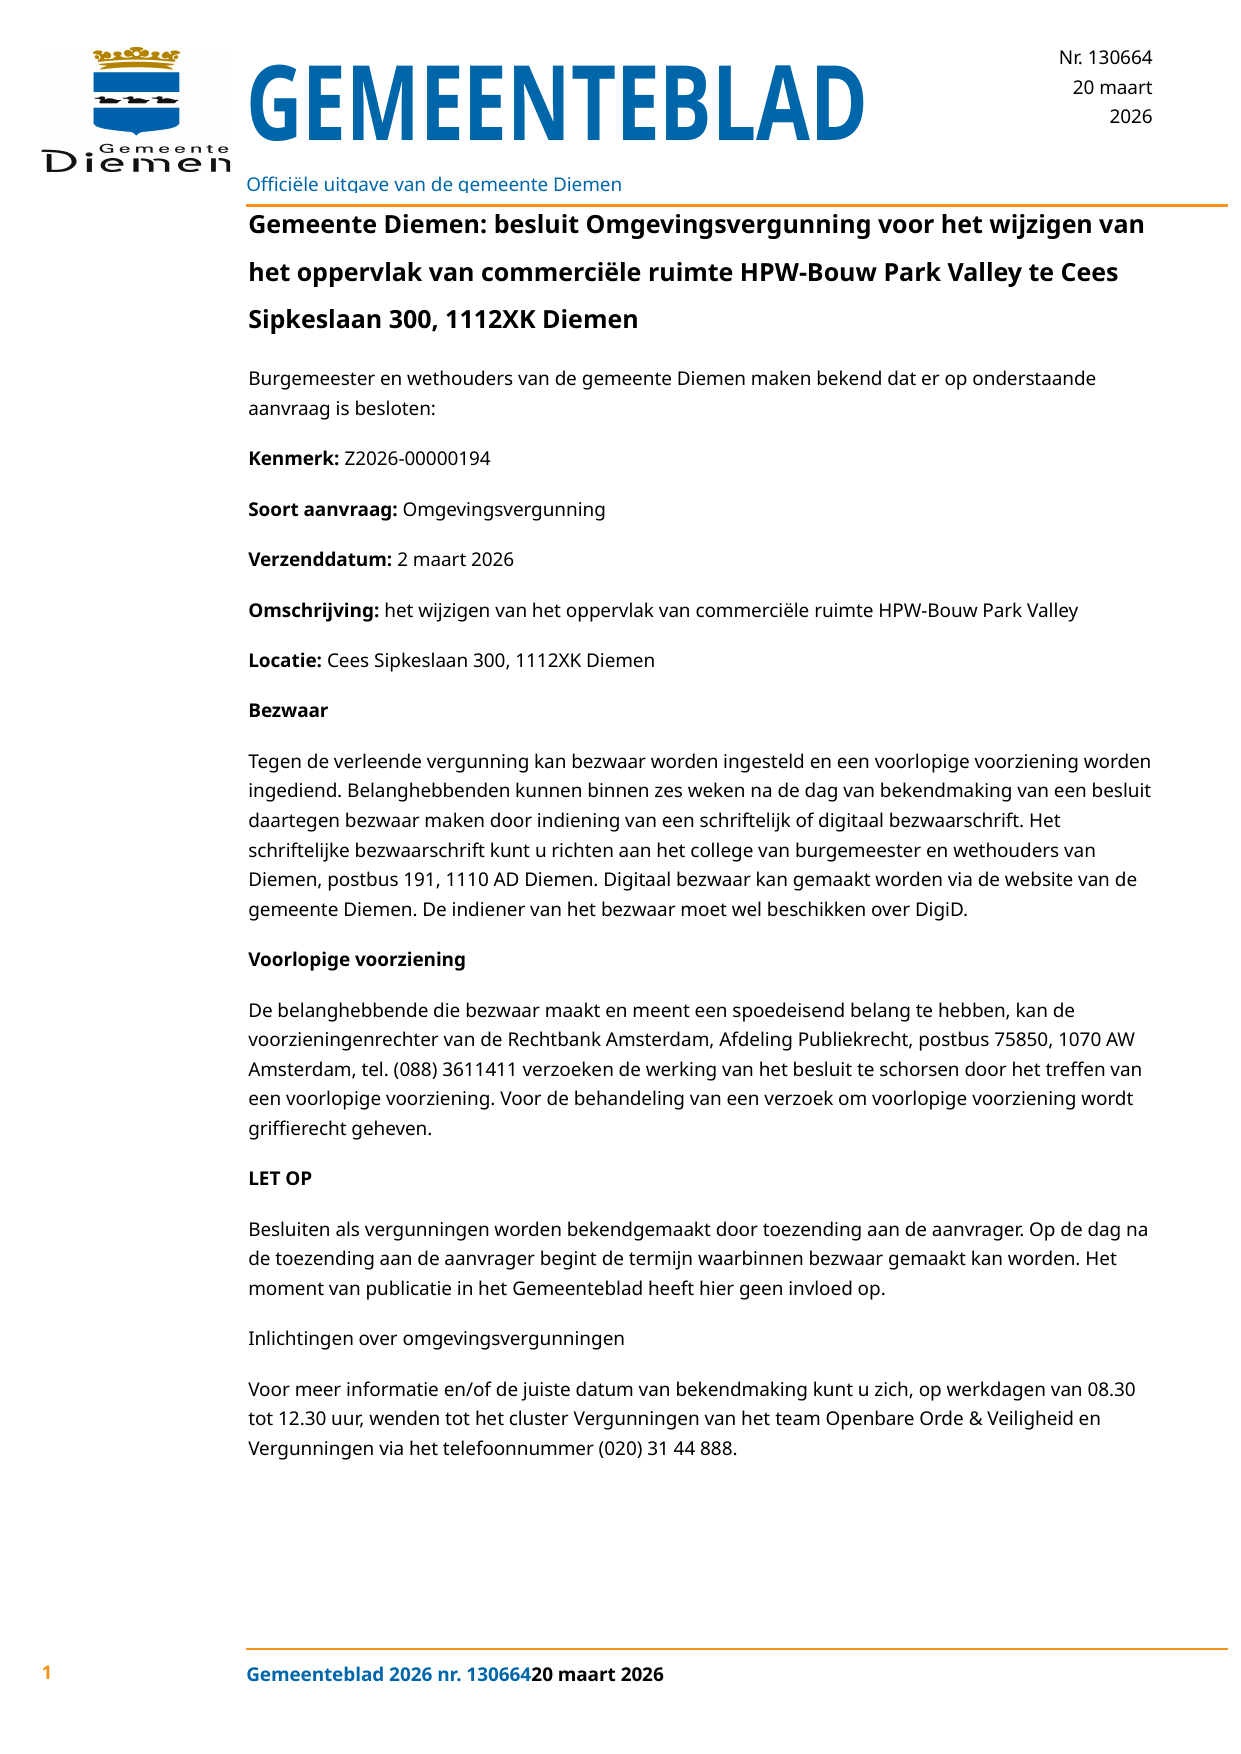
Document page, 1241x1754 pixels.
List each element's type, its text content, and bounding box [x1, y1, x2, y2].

text Verzenddatum: 2 maart 2026 [248, 546, 1152, 572]
text Burgemeester en wethouders van de gemeente Diemen maken bekend dat er op onderstaande aanvraag is besloten: [248, 366, 1152, 421]
text Inlichtingen over omgevingsvergunningen [248, 1326, 1152, 1351]
text Voor meer informatie en/of de juiste datum van bekendmaking kunt u zich, op werkdagen van 08.30 tot 12.30 uur, wenden tot het cluster Vergunningen van het team Openbare Orde & Veiligheid en Vergunningen via het telefoonnummer (020) 31 44 888. [248, 1376, 1152, 1461]
text De belanghebbende die bezwaar maakt en meent een spoedeisend belang te hebben, kan de voorzieningenrechter van de Rechtbank Amsterdam, Afdeling Publiekrecht, postbus 75850, 1070 AW Amsterdam, tel. (088) 3611411 verzoeken de werking van het besluit te schorsen door het treffen van een voorlopige voorziening. Voor de behandeling van een verzoek om voorlopige voorziening wordt griffierecht geheven. [248, 997, 1152, 1141]
picture [41, 47, 231, 172]
text Tegen de verleende vergunning kan bezwaar worden ingesteld en een voorlopige voorziening worden ingediend. Belanghebbenden kunnen binnen zes weken na de dag van bekendmaking van een besluit daartegen bezwaar maken door indiening van een schriftelijk of digitaal bezwaarschrift. Het schriftelijke bezwaarschrift kunt u richten aan het college van burgemeester en wethouders van Diemen, postbus 191, 1110 AD Diemen. Digitaal bezwaar kan gemaakt worden via de website van de gemeente Diemen. De indiener van het bezwaar moet wel beschikken over DigiD. [248, 748, 1152, 922]
text Besluiten als vergunningen worden bekendgemaakt door toezending aan de aanvrager. Op de dag na de toezending aan de aanvrager begint de termijn waarbinnen bezwaar gemaakt kan worden. Het moment van publicatie in het Gemeenteblad heeft hier geen invloed op. [248, 1216, 1152, 1301]
text Kenmerk: Z2026-00000194 [248, 446, 1152, 471]
text Voorlopige voorziening [248, 946, 1152, 972]
text LET OP [248, 1166, 1152, 1191]
text Omschrijving: het wijzigen van het oppervlak van commerciële ruimte HPW-Bouw Park Valley [248, 597, 1152, 622]
text Locatie: Cees Sipkeslaan 300, 1112XK Diemen [248, 647, 1152, 673]
text Bezwaar [248, 698, 1152, 723]
text Gemeente Diemen: besluit Omgevingsvergunning voor het wijzigen van het oppervlak van commerciële ruimte HPW-Bouw Park Valley te Cees Sipkeslaan 300, 1112XK Diemen [248, 207, 1152, 336]
text Soort aanvraag: Omgevingsvergunning [248, 496, 1152, 522]
